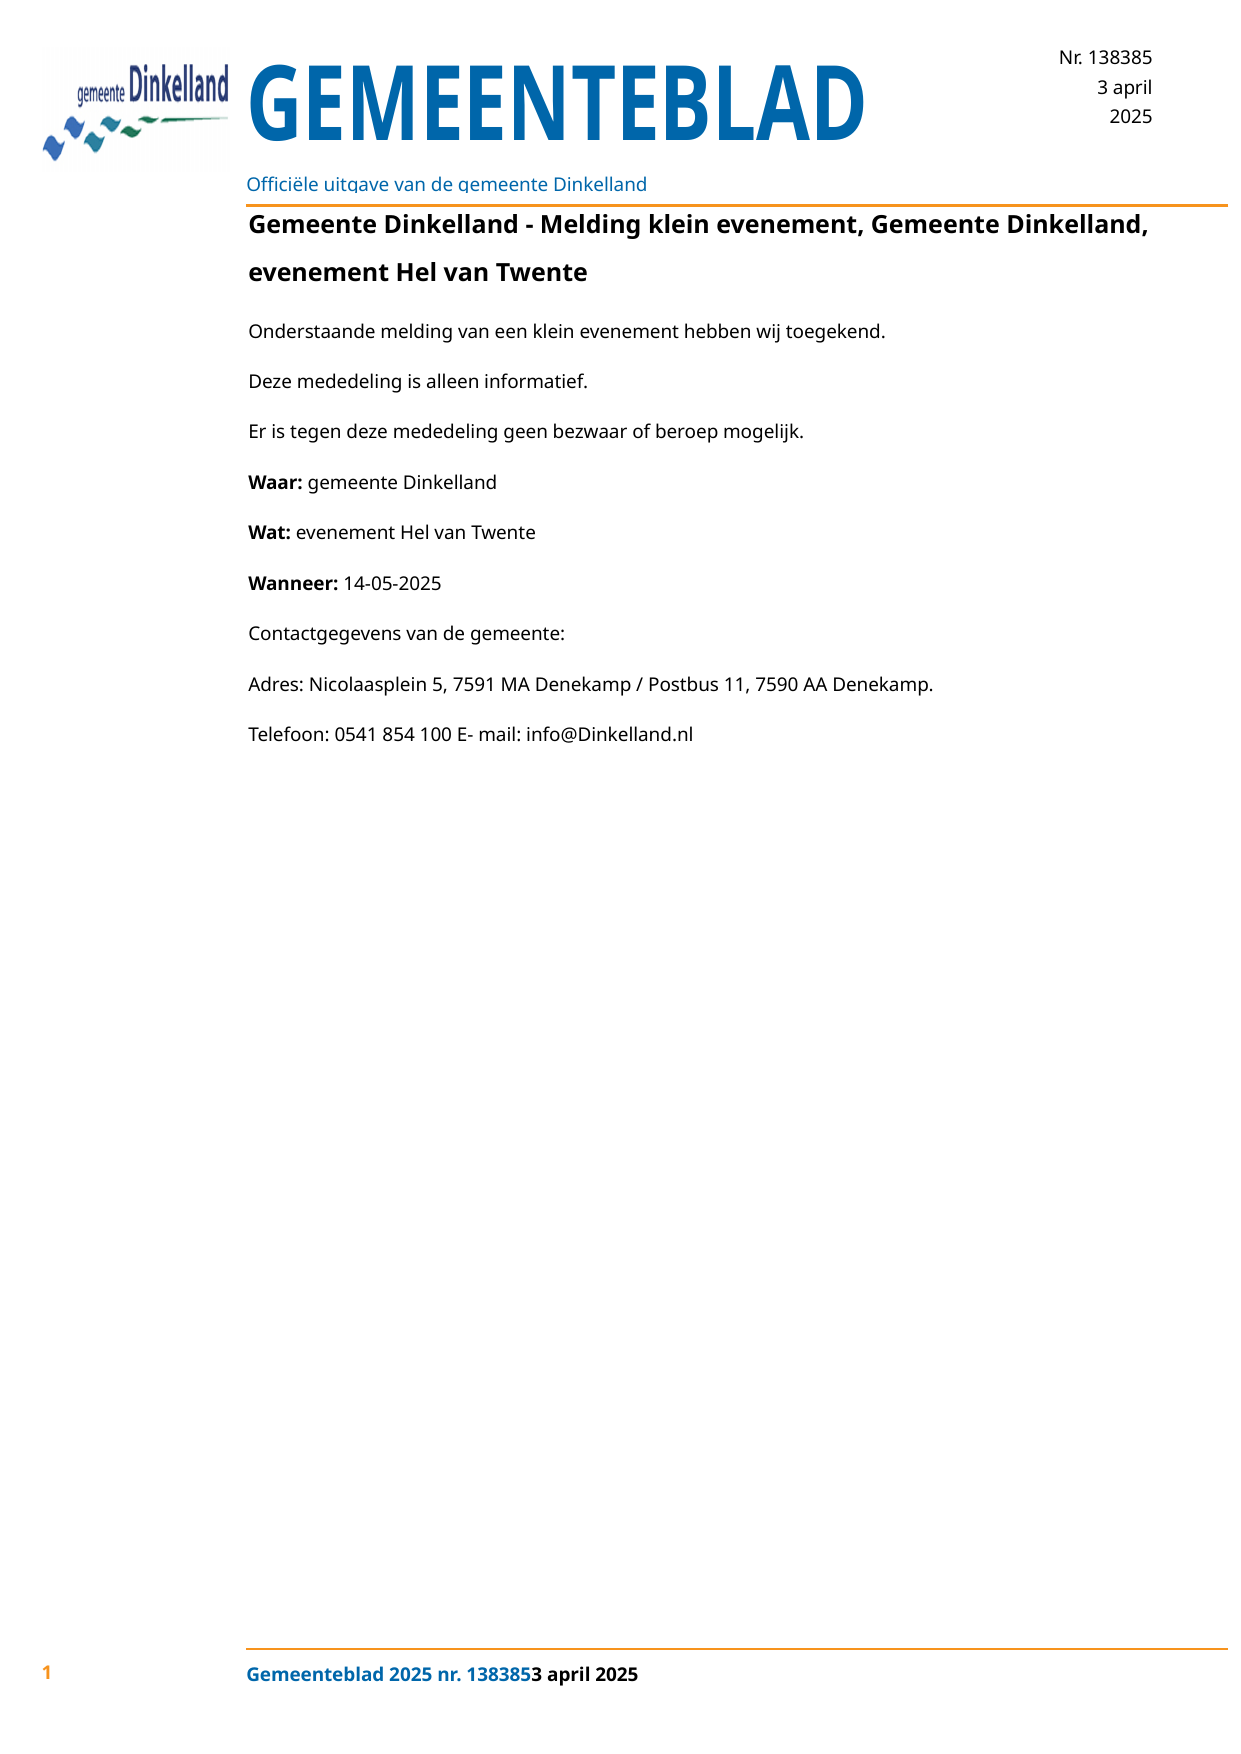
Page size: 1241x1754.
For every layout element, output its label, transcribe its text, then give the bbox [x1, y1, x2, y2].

text Onderstaande melding van een klein evenement hebben wij toegekend. [248, 318, 1152, 344]
text Wat: evenement Hel van Twente [248, 519, 1152, 545]
text Gemeente Dinkelland - Melding klein evenement, Gemeente Dinkelland, evenement Hel van Twente [248, 207, 1152, 288]
picture [41, 47, 231, 172]
text Contactgegevens van de gemeente: [248, 620, 1152, 646]
text Telefoon: 0541 854 100 E- mail: info@Dinkelland.nl [248, 721, 1152, 747]
text Wanneer: 14-05-2025 [248, 570, 1152, 596]
text Deze mededeling is alleen informatief. [248, 368, 1152, 394]
text Waar: gemeente Dinkelland [248, 469, 1152, 495]
text Adres: Nicolaasplein 5, 7591 MA Denekamp / Postbus 11, 7590 AA Denekamp. [248, 671, 1152, 697]
text Er is tegen deze mededeling geen bezwaar of beroep mogelijk. [248, 419, 1152, 444]
